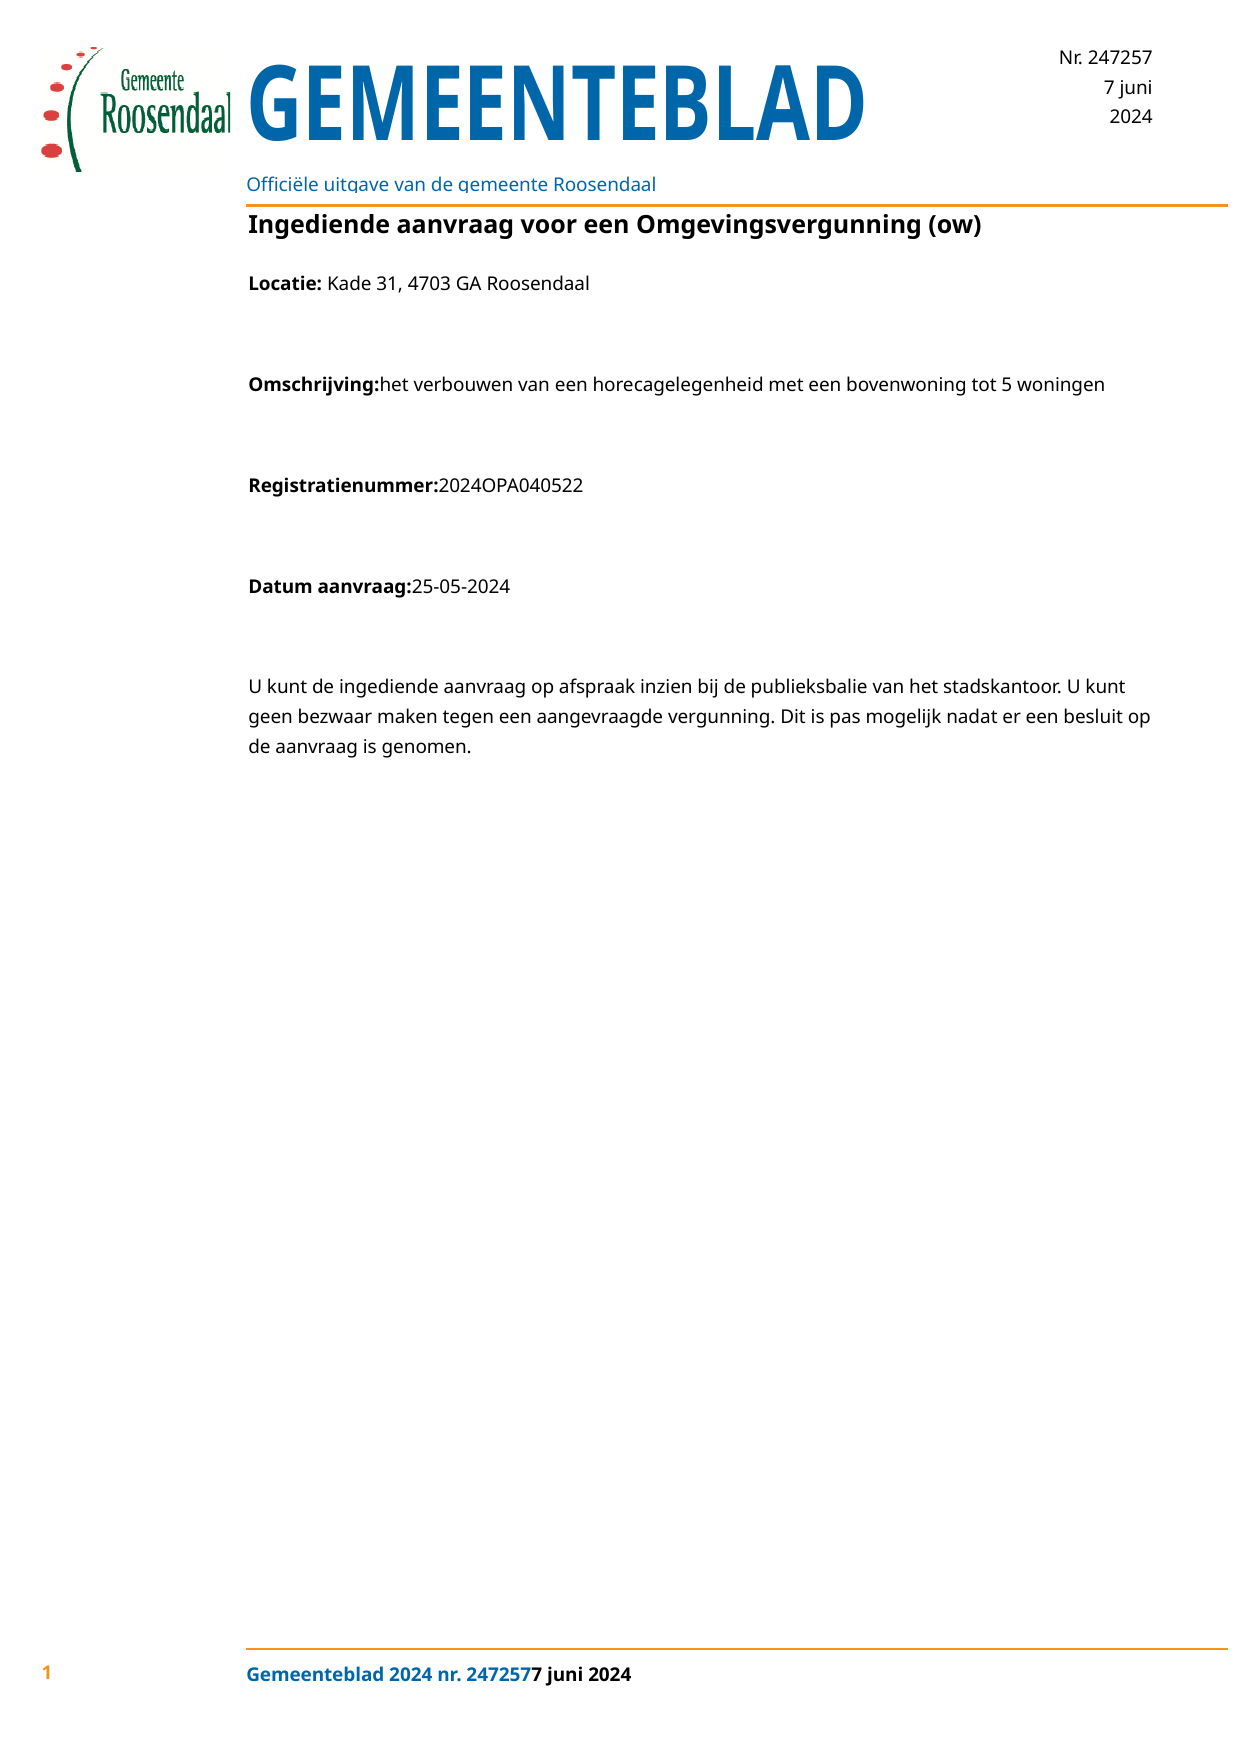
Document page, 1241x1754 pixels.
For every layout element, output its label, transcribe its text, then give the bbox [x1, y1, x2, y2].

text Registratienummer:2024OPA040522 [248, 472, 1152, 498]
text Omschrijving:het verbouwen van een horecagelegenheid met een bovenwoning tot 5 woningen [248, 371, 1152, 397]
text Ingediende aanvraag voor een Omgevingsvergunning (ow) [248, 207, 1152, 241]
text U kunt de ingediende aanvraag op afspraak inzien bij de publieksbalie van het stadskantoor. U kunt geen bezwaar maken tegen een aangevraagde vergunning. Dit is pas mogelijk nadat er een besluit op de aanvraag is genomen. [248, 674, 1152, 758]
text Datum aanvraag:25-05-2024 [248, 573, 1152, 598]
picture [41, 47, 231, 172]
text Locatie: Kade 31, 4703 GA Roosendaal [248, 270, 1152, 296]
